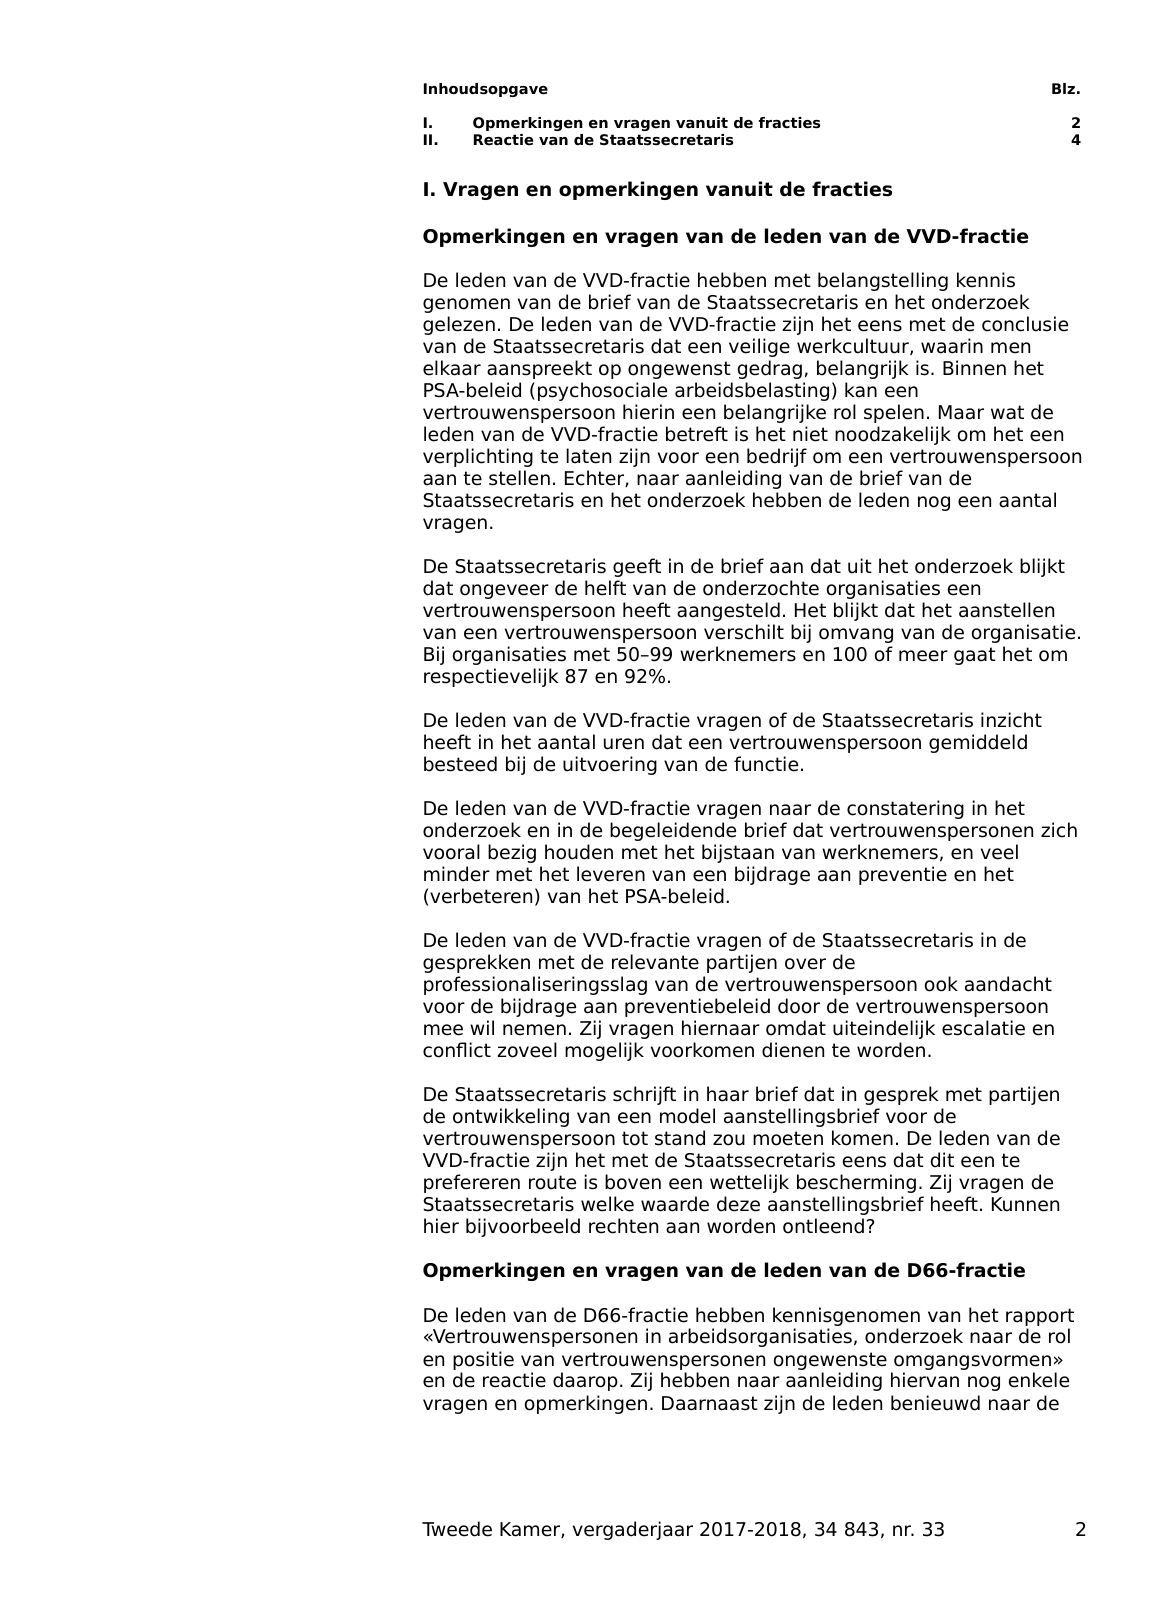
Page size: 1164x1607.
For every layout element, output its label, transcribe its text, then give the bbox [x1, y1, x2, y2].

text De leden van de VVD-fractie hebben met belangstelling kennis genomen van de brief van de Staatssecretaris en het onderzoek gelezen. De leden van de VVD-fractie zijn het eens met de conclusie van de Staatssecretaris dat een veilige werkcultuur, waarin men elkaar aanspreekt op ongewenst gedrag, belangrijk is. Binnen het PSA-beleid (psychosociale arbeidsbelasting) kan een vertrouwenspersoon hierin een belangrijke rol spelen. Maar wat de leden van de VVD-fractie betreft is het niet noodzakelijk om het een verplichting te laten zijn voor een bedrijf om een vertrouwenspersoon aan te stellen. Echter, naar aanleiding van de brief van de Staatssecretaris en het onderzoek hebben de leden nog een aantal vragen. [422, 270, 1087, 534]
table_cell 4 [1028, 132, 1087, 149]
table_cell II. [422, 132, 467, 149]
table_header Blz. [1028, 81, 1087, 98]
text De leden van de D66-fractie hebben kennisgenomen van het rapport «Vertrouwenspersonen in arbeidsorganisaties, onderzoek naar de rol en positie van vertrouwenspersonen ongewenste omgangsvormen» en de reactie daarop. Zij hebben naar aanleiding hiervan nog enkele vragen en opmerkingen. Daarnaast zijn de leden benieuwd naar de [422, 1304, 1087, 1414]
table_cell [1028, 98, 1087, 115]
text De leden van de VVD-fractie vragen of de Staatssecretaris in de gesprekken met de relevante partijen over de professionaliseringsslag van de vertrouwenspersoon ook aandacht voor de bijdrage aan preventiebeleid door de vertrouwenspersoon mee wil nemen. Zij vragen hiernaar omdat uiteindelijk escalatie en conflict zoveel mogelijk voorkomen dienen te worden. [422, 930, 1087, 1062]
table_cell [422, 98, 467, 115]
table_cell Reactie van de Staatssecretaris [467, 132, 1028, 149]
subtitle I. Vragen en opmerkingen vanuit de fracties [422, 179, 1087, 201]
table_cell [467, 98, 1028, 115]
table_cell 2 [1028, 115, 1087, 132]
table_header Inhoudsopgave [422, 81, 1028, 98]
subtitle Opmerkingen en vragen van de leden van de VVD-fractie [422, 226, 1087, 248]
table_cell I. [422, 115, 467, 132]
text De leden van de VVD-fractie vragen of de Staatssecretaris inzicht heeft in het aantal uren dat een vertrouwenspersoon gemiddeld besteed bij de uitvoering van de functie. [422, 710, 1087, 776]
table_cell Opmerkingen en vragen vanuit de fracties [467, 115, 1028, 132]
text De Staatssecretaris geeft in de brief aan dat uit het onderzoek blijkt dat ongeveer de helft van de onderzochte organisaties een vertrouwenspersoon heeft aangesteld. Het blijkt dat het aanstellen van een vertrouwenspersoon verschilt bij omvang van de organisatie. Bij organisaties met 50–99 werknemers en 100 of meer gaat het om respectievelijk 87 en 92%. [422, 556, 1087, 688]
text De Staatssecretaris schrijft in haar brief dat in gesprek met partijen de ontwikkeling van een model aanstellingsbrief voor de vertrouwenspersoon tot stand zou moeten komen. De leden van de VVD-fractie zijn het met de Staatssecretaris eens dat dit een te prefereren route is boven een wettelijk bescherming. Zij vragen de Staatssecretaris welke waarde deze aanstellingsbrief heeft. Kunnen hier bijvoorbeeld rechten aan worden ontleend? [422, 1084, 1087, 1238]
text De leden van de VVD-fractie vragen naar de constatering in het onderzoek en in de begeleidende brief dat vertrouwenspersonen zich vooral bezig houden met het bijstaan van werknemers, en veel minder met het leveren van een bijdrage aan preventie en het (verbeteren) van het PSA-beleid. [422, 798, 1087, 908]
subtitle Opmerkingen en vragen van de leden van de D66-fractie [422, 1260, 1087, 1282]
